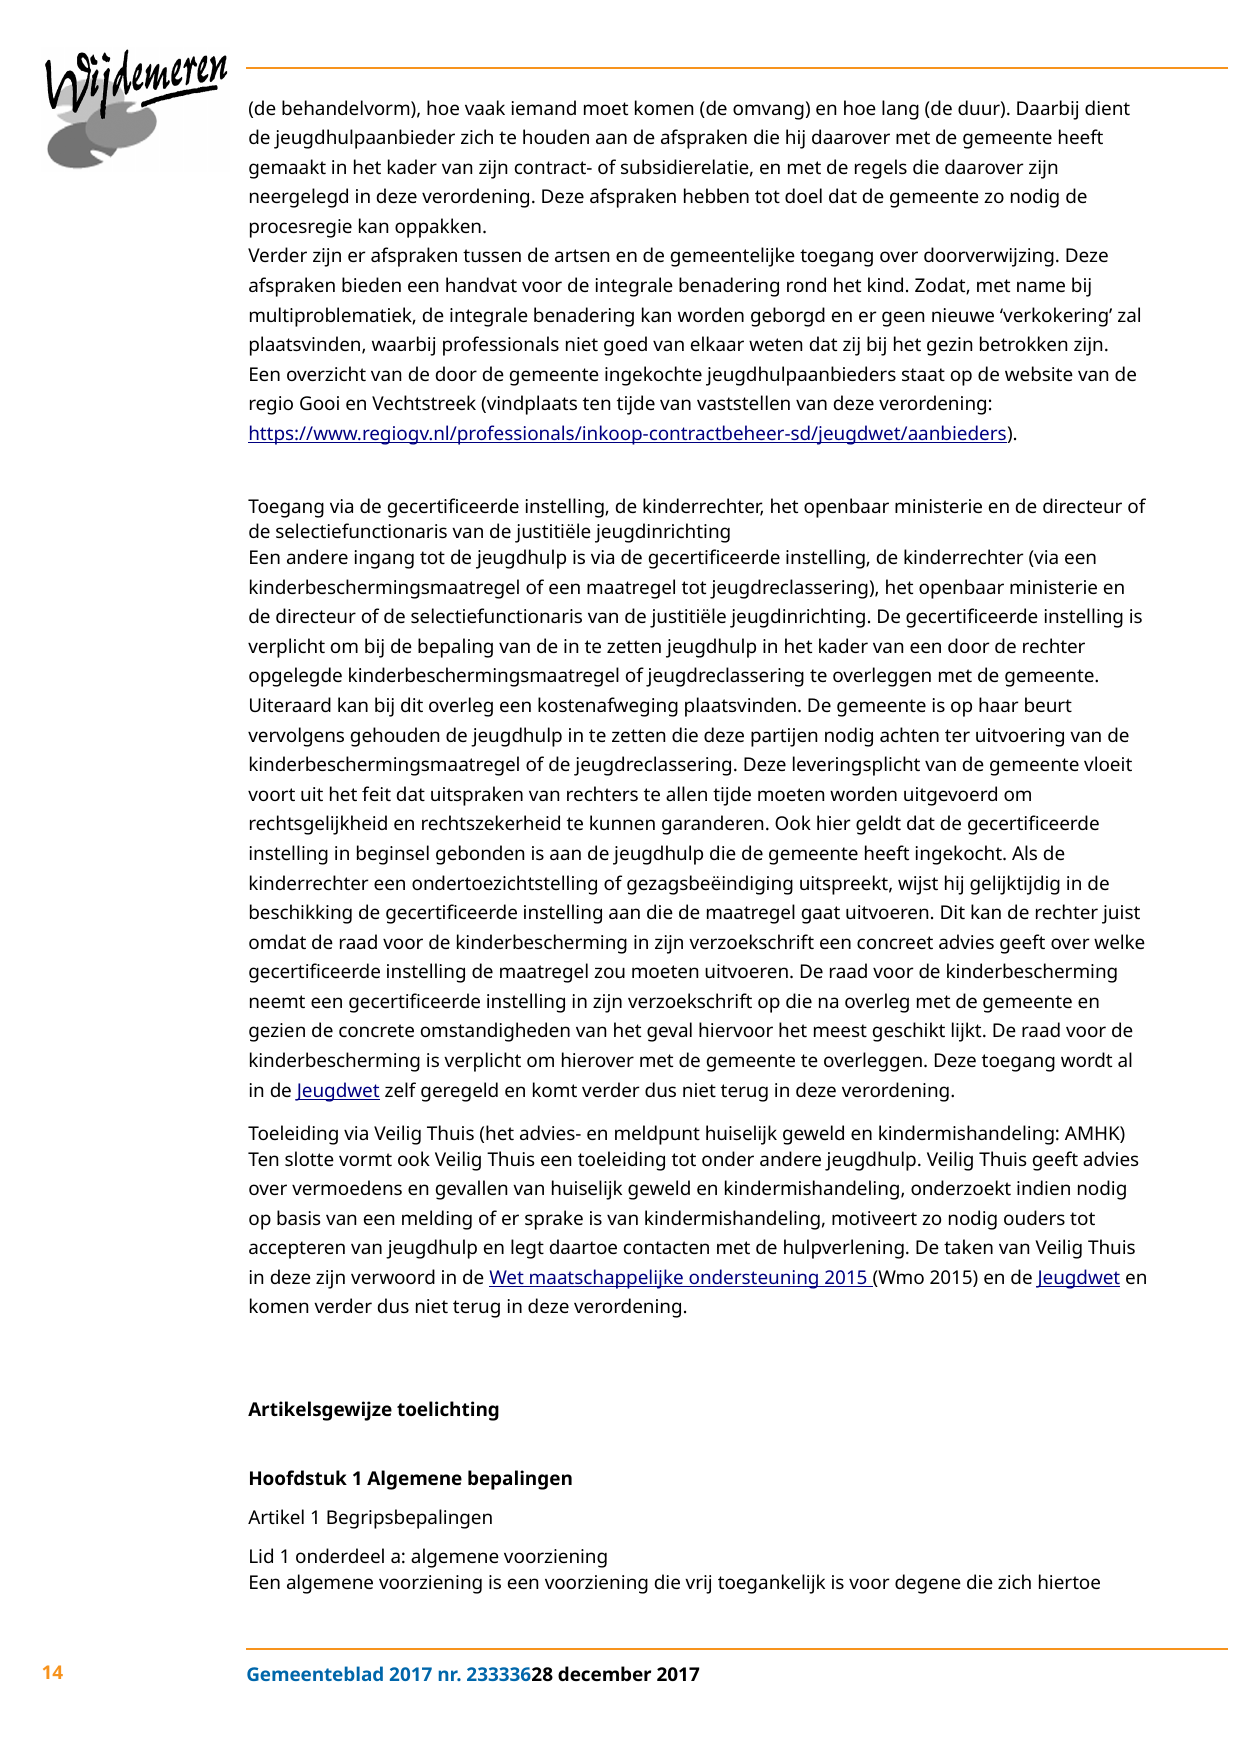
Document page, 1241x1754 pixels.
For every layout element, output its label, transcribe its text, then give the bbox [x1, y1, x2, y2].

text Een andere ingang tot de jeugdhulp is via de gecertificeerde instelling, de kinderrechter (via een kinderbeschermingsmaatregel of een maatregel tot jeugdreclassering), het openbaar ministerie en de directeur of de selectiefunctionaris van de justitiële jeugdinrichting. De gecertificeerde instelling is verplicht om bij de bepaling van de in te zetten jeugdhulp in het kader van een door de rechter opgelegde kinderbeschermingsmaatregel of jeugdreclassering te overleggen met de gemeente. Uiteraard kan bij dit overleg een kostenafweging plaatsvinden. De gemeente is op haar beurt vervolgens gehouden de jeugdhulp in te zetten die deze partijen nodig achten ter uitvoering van de kinderbeschermingsmaatregel of de jeugdreclassering. Deze leveringsplicht van de gemeente vloeit voort uit het feit dat uitspraken van rechters te allen tijde moeten worden uitgevoerd om rechtsgelijkheid en rechtszekerheid te kunnen garanderen. Ook hier geldt dat de gecertificeerde instelling in beginsel gebonden is aan de jeugdhulp die de gemeente heeft ingekocht. Als de kinderrechter een ondertoezichtstelling of gezagsbeëindiging uitspreekt, wijst hij gelijktijdig in de beschikking de gecertificeerde instelling aan die de maatregel gaat uitvoeren. Dit kan de rechter juist omdat de raad voor de kinderbescherming in zijn verzoekschrift een concreet advies geeft over welke gecertificeerde instelling de maatregel zou moeten uitvoeren. De raad voor de kinderbescherming neemt een gecertificeerde instelling in zijn verzoekschrift op die na overleg met de gemeente en gezien de concrete omstandigheden van het geval hiervoor het meest geschikt lijkt. De raad voor de kinderbescherming is verplicht om hierover met de gemeente te overleggen. Deze toegang wordt al in de Jeugdwet zelf geregeld en komt verder dus niet terug in deze verordening. [248, 544, 1152, 1103]
text Hoofdstuk 1 Algemene bepalingen [248, 1465, 1152, 1491]
text Lid 1 onderdeel a: algemene voorziening [248, 1543, 1152, 1569]
picture [41, 47, 231, 172]
text Toegang via de gecertificeerde instelling, de kinderrechter, het openbaar ministerie en de directeur of de selectiefunctionaris van de justitiële jeugdinrichting [248, 493, 1152, 544]
text https://www.regiogv.nl/professionals/inkoop-contractbeheer-sd/jeugdwet/aanbieders). [248, 420, 1152, 446]
text Ten slotte vormt ook Veilig Thuis een toeleiding tot onder andere jeugdhulp. Veilig Thuis geeft advies over vermoedens en gevallen van huiselijk geweld en kindermishandeling, onderzoekt indien nodig op basis van een melding of er sprake is van kindermishandeling, motiveert zo nodig ouders tot accepteren van jeugdhulp en legt daartoe contacten met de hulpverlening. De taken van Veilig Thuis in deze zijn verwoord in de Wet maatschappelijke ondersteuning 2015 (Wmo 2015) en de Jeugdwet en komen verder dus niet terug in deze verordening. [248, 1146, 1152, 1319]
text Een algemene voorziening is een voorziening die vrij toegankelijk is voor degene die zich hiertoe [248, 1569, 1152, 1595]
text Artikelsgewijze toelichting [248, 1396, 1152, 1422]
text Een overzicht van de door de gemeente ingekochte jeugdhulpaanbieders staat op de website van de regio Gooi en Vechtstreek (vindplaats ten tijde van vaststellen van deze verordening: [248, 361, 1152, 416]
text Toeleiding via Veilig Thuis (het advies- en meldpunt huiselijk geweld en kindermishandeling: AMHK) [248, 1120, 1152, 1146]
text (de behandelvorm), hoe vaak iemand moet komen (de omvang) en hoe lang (de duur). Daarbij dient de jeugdhulpaanbieder zich te houden aan de afspraken die hij daarover met de gemeente heeft gemaakt in het kader van zijn contract- of subsidierelatie, en met de regels die daarover zijn neergelegd in deze verordening. Deze afspraken hebben tot doel dat de gemeente zo nodig de procesregie kan oppakken. [248, 95, 1152, 239]
text Verder zijn er afspraken tussen de artsen en de gemeentelijke toegang over doorverwijzing. Deze afspraken bieden een handvat voor de integrale benadering rond het kind. Zodat, met name bij multiproblematiek, de integrale benadering kan worden geborgd en er geen nieuwe ‘verkokering’ zal plaatsvinden, waarbij professionals niet goed van elkaar weten dat zij bij het gezin betrokken zijn. [248, 243, 1152, 357]
text Artikel 1 Begripsbepalingen [248, 1504, 1152, 1530]
